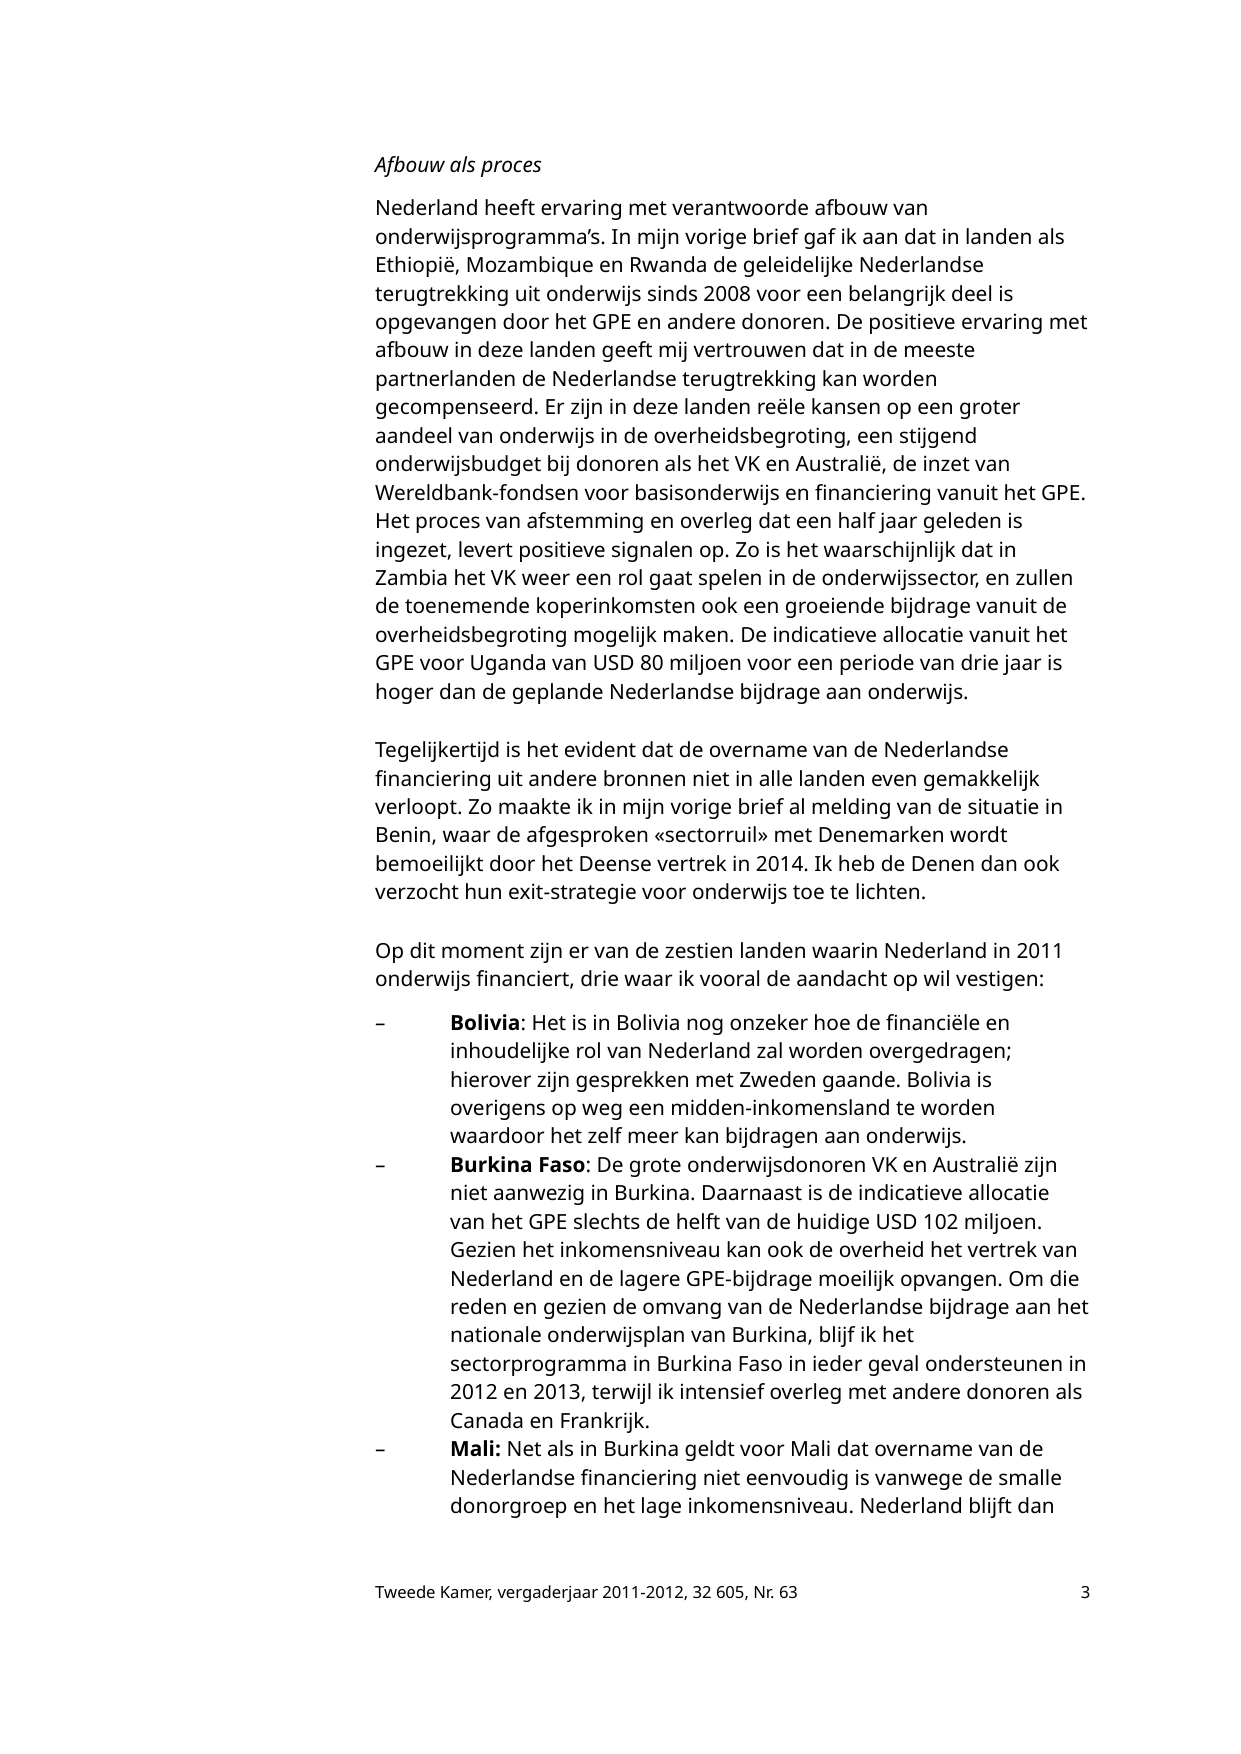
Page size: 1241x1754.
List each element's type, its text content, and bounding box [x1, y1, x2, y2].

list Burkina Faso: De grote onderwijsdonoren VK en Australië zijn niet aanwezig in Burkina. Daarnaast is de indicatieve allocatie van het GPE slechts de helft van de huidige USD 102 miljoen. Gezien het inkomensniveau kan ook de overheid het vertrek van Nederland en de lagere GPE-bijdrage moeilijk opvangen. Om die reden en gezien de omvang van de Nederlandse bijdrage aan het nationale onderwijsplan van Burkina, blijf ik het sectorprogramma in Burkina Faso in ieder geval ondersteunen in 2012 en 2013, terwijl ik intensief overleg met andere donoren als Canada en Frankrijk. [375, 1150, 1090, 1434]
text Afbouw als proces [375, 150, 1090, 178]
text Nederland heeft ervaring met verantwoorde afbouw van onderwijsprogramma’s. In mijn vorige brief gaf ik aan dat in landen als Ethiopië, Mozambique en Rwanda de geleidelijke Nederlandse terugtrekking uit onderwijs sinds 2008 voor een belangrijk deel is opgevangen door het GPE en andere donoren. De positieve ervaring met afbouw in deze landen geeft mij vertrouwen dat in de meeste partnerlanden de Nederlandse terugtrekking kan worden gecompenseerd. Er zijn in deze landen reële kansen op een groter aandeel van onderwijs in de overheidsbegroting, een stijgend onderwijsbudget bij donoren als het VK en Australië, de inzet van Wereldbank-fondsen voor basisonderwijs en financiering vanuit het GPE. Het proces van afstemming en overleg dat een half jaar geleden is ingezet, levert positieve signalen op. Zo is het waarschijnlijk dat in Zambia het VK weer een rol gaat spelen in de onderwijssector, en zullen de toenemende koperinkomsten ook een groeiende bijdrage vanuit de overheidsbegroting mogelijk maken. De indicatieve allocatie vanuit het GPE voor Uganda van USD 80 miljoen voor een periode van drie jaar is hoger dan de geplande Nederlandse bijdrage aan onderwijs. [375, 193, 1090, 705]
list Bolivia: Het is in Bolivia nog onzeker hoe de financiële en inhoudelijke rol van Nederland zal worden overgedragen; hierover zijn gesprekken met Zweden gaande. Bolivia is overigens op weg een midden-inkomensland te worden waardoor het zelf meer kan bijdragen aan onderwijs. [375, 1008, 1090, 1150]
text Tegelijkertijd is het evident dat de overname van de Nederlandse financiering uit andere bronnen niet in alle landen even gemakkelijk verloopt. Zo maakte ik in mijn vorige brief al melding van de situatie in Benin, waar de afgesproken «sectorruil» met Denemarken wordt bemoeilijkt door het Deense vertrek in 2014. Ik heb de Denen dan ook verzocht hun exit-strategie voor onderwijs toe te lichten. [375, 735, 1090, 906]
text Op dit moment zijn er van de zestien landen waarin Nederland in 2011 onderwijs financiert, drie waar ik vooral de aandacht op wil vestigen: [375, 936, 1090, 993]
list Mali: Net als in Burkina geldt voor Mali dat overname van de Nederlandse financiering niet eenvoudig is vanwege de smalle donorgroep en het lage inkomensniveau. Nederland blijft dan [375, 1434, 1090, 1520]
